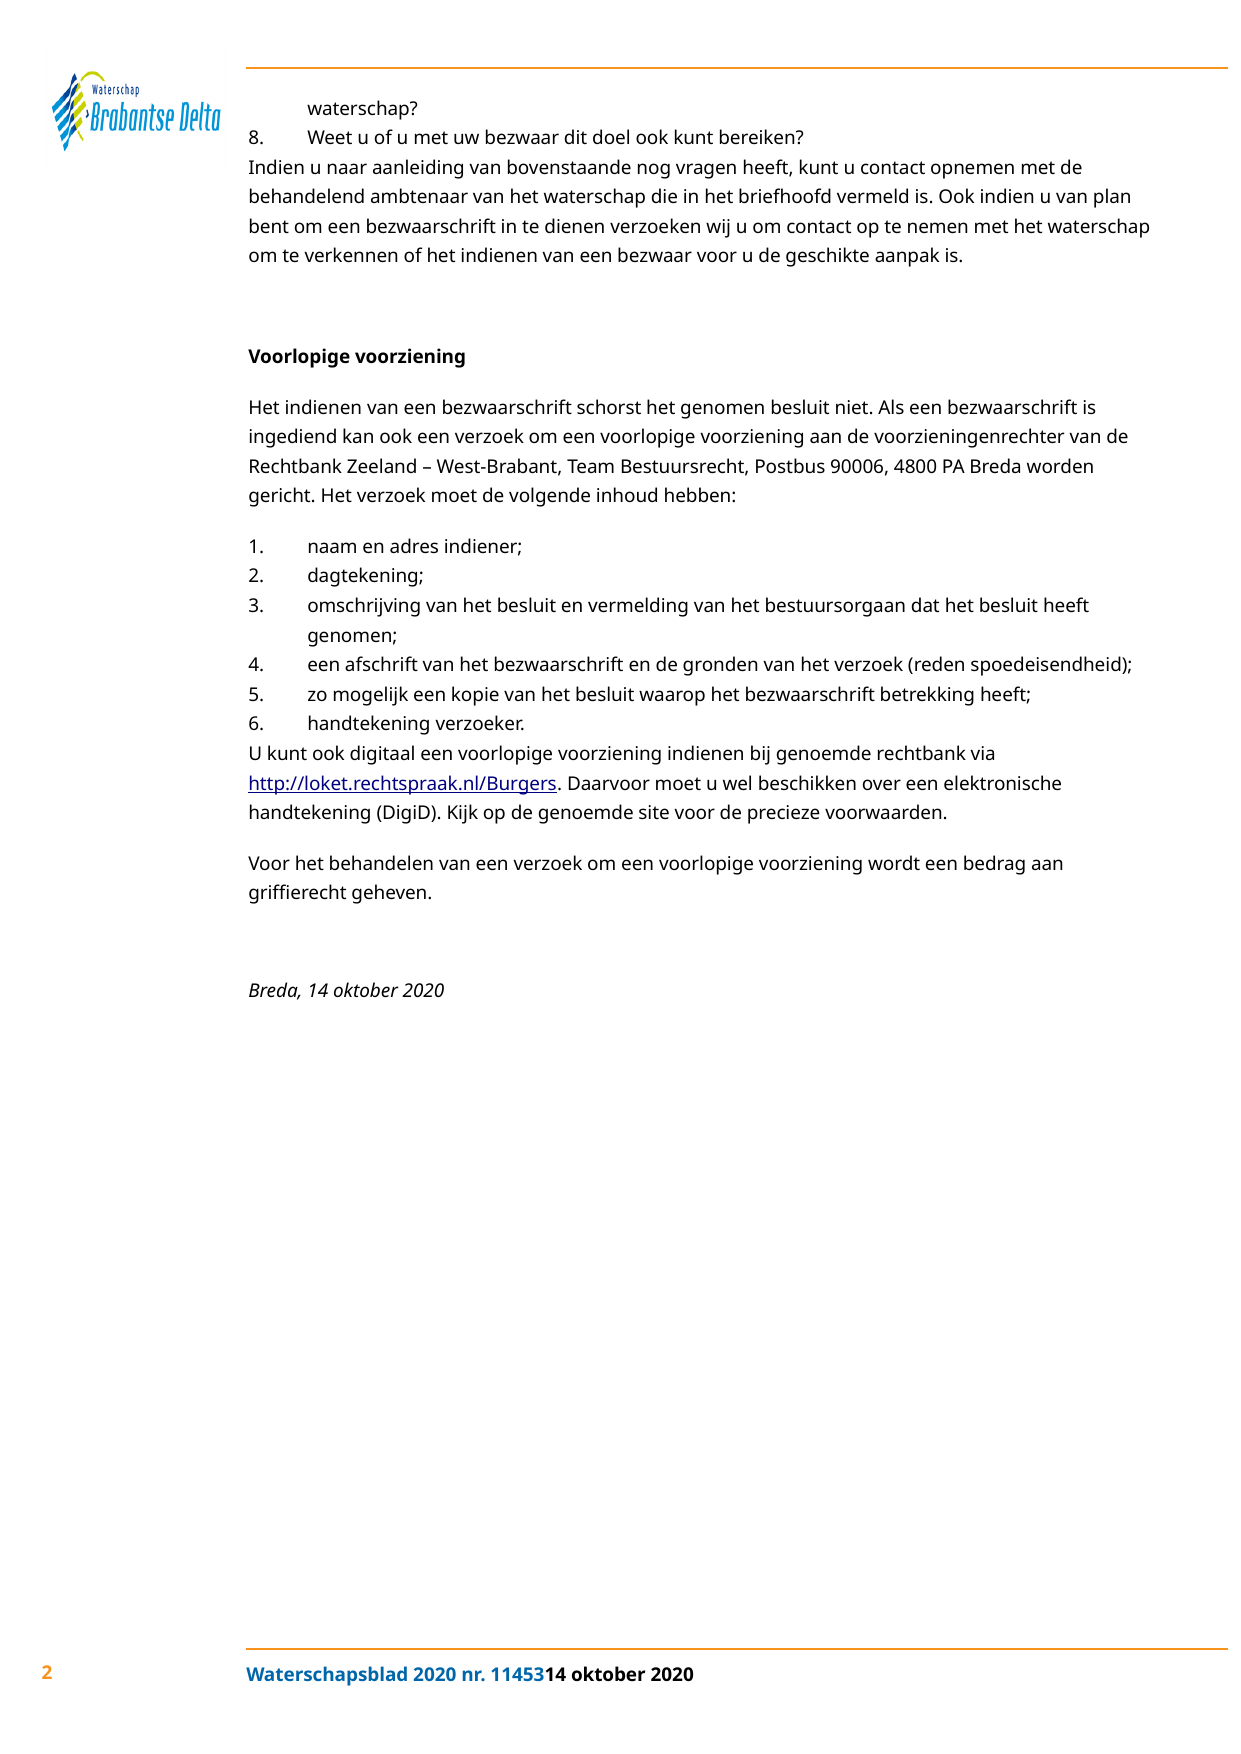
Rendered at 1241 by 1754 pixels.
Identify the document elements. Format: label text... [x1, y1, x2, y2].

list waterschap? [248, 95, 1152, 121]
list naam en adres indiener; [248, 533, 1152, 559]
list een afschrift van het bezwaarschrift en de gronden van het verzoek (reden spoedeisendheid); [248, 651, 1152, 677]
list handtekening verzoeker. [248, 711, 1152, 736]
list dagtekening; [248, 563, 1152, 588]
list Weet u of u met uw bezwaar dit doel ook kunt bereiken? [248, 124, 1152, 150]
text U kunt ook digitaal een voorlopige voorziening indienen bij genoemde rechtbank via http://loket.rechtspraak.nl/Burgers. Daarvoor moet u wel beschikken over een elektronische handtekening (DigiD). Kijk op de genoemde site voor de precieze voorwaarden. [248, 740, 1152, 825]
list zo mogelijk een kopie van het besluit waarop het bezwaarschrift betrekking heeft; [248, 681, 1152, 707]
text Indien u naar aanleiding van bovenstaande nog vragen heeft, kunt u contact opnemen met de behandelend ambtenaar van het waterschap die in het briefhoofd vermeld is. Ook indien u van plan bent om een bezwaarschrift in te dienen verzoeken wij u om contact op te nemen met het waterschap om te verkennen of het indienen van een bezwaar voor u de geschikte aanpak is. [248, 154, 1152, 268]
picture [41, 47, 231, 172]
text Voorlopige voorziening [248, 343, 1152, 369]
list omschrijving van het besluit en vermelding van het bestuursorgaan dat het besluit heeft genomen; [248, 592, 1152, 648]
text Breda, 14 oktober 2020 [248, 978, 1152, 1003]
text Het indienen van een bezwaarschrift schorst het genomen besluit niet. Als een bezwaarschrift is ingediend kan ook een verzoek om een voorlopige voorziening aan de voorzieningenrechter van de Rechtbank Zeeland – West-Brabant, Team Bestuursrecht, Postbus 90006, 4800 PA Breda worden gericht. Het verzoek moet de volgende inhoud hebben: [248, 394, 1152, 508]
text Voor het behandelen van een verzoek om een voorlopige voorziening wordt een bedrag aan griffierecht geheven. [248, 850, 1152, 905]
